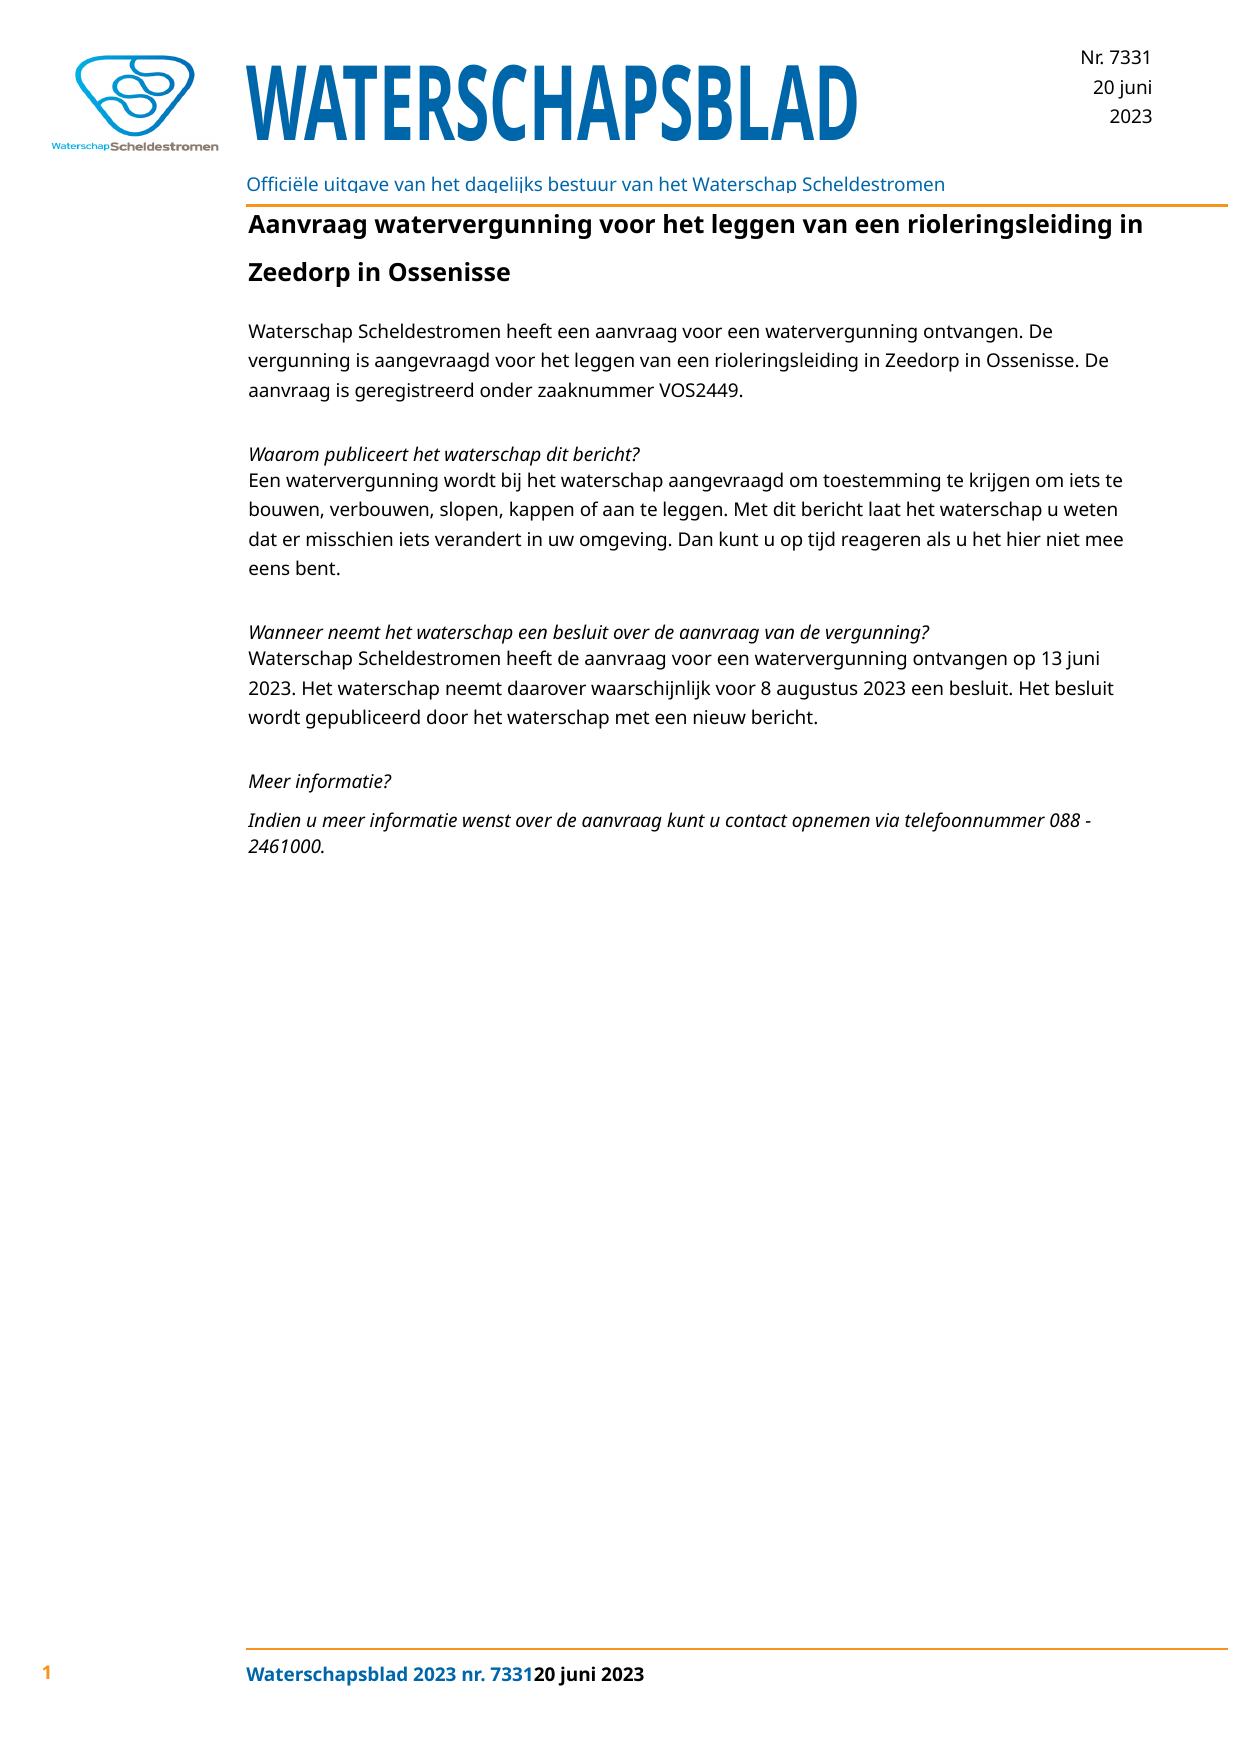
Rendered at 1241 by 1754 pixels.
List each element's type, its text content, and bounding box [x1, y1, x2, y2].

text Waarom publiceert het waterschap dit bericht? [248, 441, 1152, 467]
text Meer informatie? [248, 768, 1152, 794]
text Waterschap Scheldestromen heeft de aanvraag voor een watervergunning ontvangen op 13 juni 2023. Het waterschap neemt daarover waarschijnlijk voor 8 augustus 2023 een besluit. Het besluit wordt gepubliceerd door het waterschap met een nieuw bericht. [248, 645, 1152, 730]
text Waterschap Scheldestromen heeft een aanvraag voor een watervergunning ontvangen. De vergunning is aangevraagd voor het leggen van een rioleringsleiding in Zeedorp in Ossenisse. De aanvraag is geregistreerd onder zaaknummer VOS2449. [248, 318, 1152, 403]
text Indien u meer informatie wenst over de aanvraag kunt u contact opnemen via telefoonnummer 088 - 2461000. [248, 808, 1152, 859]
text Aanvraag watervergunning voor het leggen van een rioleringsleiding in Zeedorp in Ossenisse [248, 207, 1152, 288]
text Wanneer neemt het waterschap een besluit over de aanvraag van de vergunning? [248, 619, 1152, 645]
text Een watervergunning wordt bij het waterschap aangevraagd om toestemming te krijgen om iets te bouwen, verbouwen, slopen, kappen of aan te leggen. Met dit bericht laat het waterschap u weten dat er misschien iets verandert in uw omgeving. Dan kunt u op tijd reageren als u het hier niet mee eens bent. [248, 467, 1152, 581]
picture [41, 47, 231, 172]
